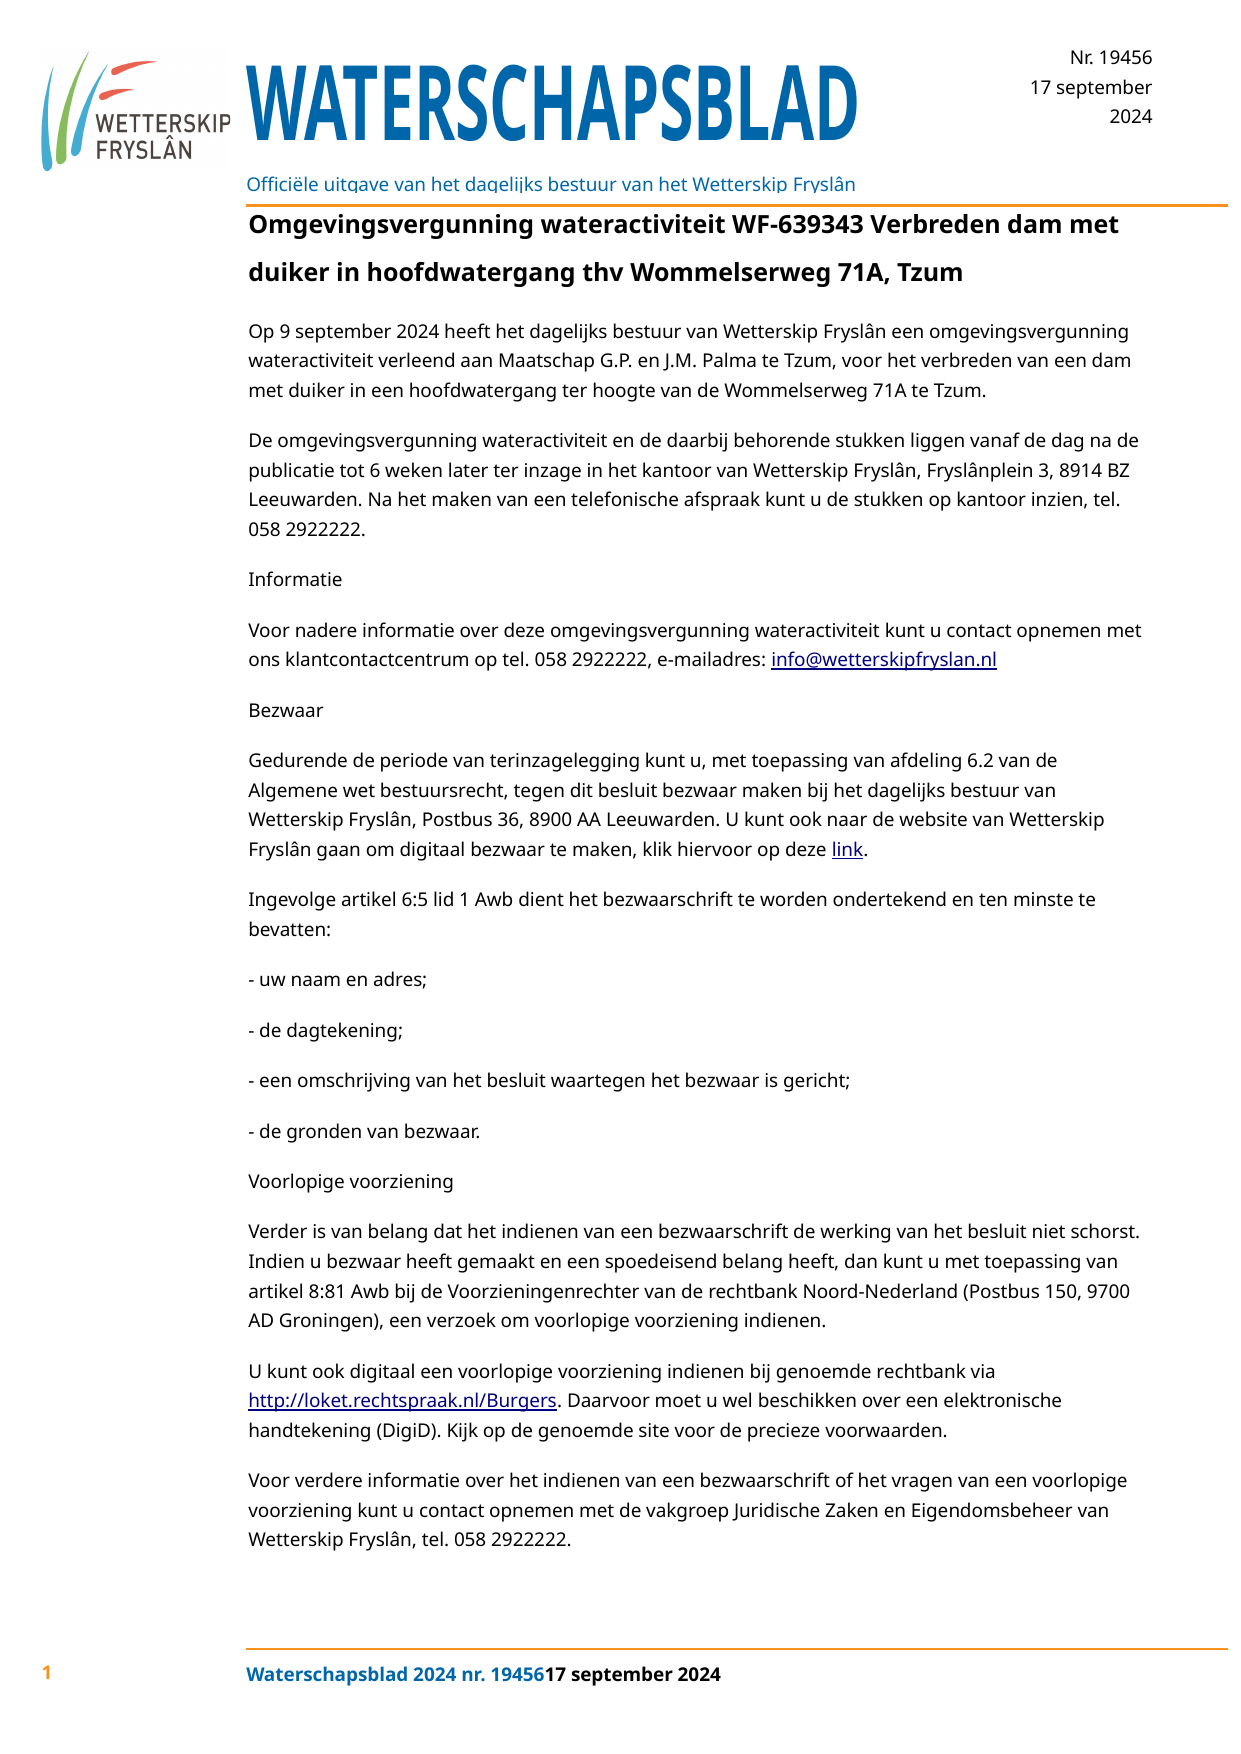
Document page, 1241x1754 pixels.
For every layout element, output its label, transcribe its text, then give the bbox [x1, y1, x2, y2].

text - de gronden van bezwaar. [248, 1118, 1152, 1144]
text - uw naam en adres; [248, 967, 1152, 992]
text De omgevingsvergunning wateractiviteit en de daarbij behorende stukken liggen vanaf de dag na de publicatie tot 6 weken later ter inzage in het kantoor van Wetterskip Fryslân, Fryslânplein 3, 8914 BZ Leeuwarden. Na het maken van een telefonische afspraak kunt u de stukken op kantoor inzien, tel. 058 2922222. [248, 427, 1152, 542]
text Bezwaar [248, 697, 1152, 723]
text U kunt ook digitaal een voorlopige voorziening indienen bij genoemde rechtbank via http://loket.rechtspraak.nl/Burgers. Daarvoor moet u wel beschikken over een elektronische handtekening (DigiD). Kijk op de genoemde site voor de precieze voorwaarden. [248, 1358, 1152, 1443]
text Voor verdere informatie over het indienen van een bezwaarschrift of het vragen van een voorlopige voorziening kunt u contact opnemen met de vakgroep Juridische Zaken en Eigendomsbeheer van Wetterskip Fryslân, tel. 058 2922222. [248, 1467, 1152, 1552]
text Informatie [248, 567, 1152, 592]
text - de dagtekening; [248, 1017, 1152, 1043]
text Voorlopige voorziening [248, 1168, 1152, 1194]
text Ingevolge artikel 6:5 lid 1 Awb dient het bezwaarschrift te worden ondertekend en ten minste te bevatten: [248, 887, 1152, 942]
text Omgevingsvergunning wateractiviteit WF-639343 Verbreden dam met duiker in hoofdwatergang thv Wommelserweg 71A, Tzum [248, 207, 1152, 288]
text Op 9 september 2024 heeft het dagelijks bestuur van Wetterskip Fryslân een omgevingsvergunning wateractiviteit verleend aan Maatschap G.P. en J.M. Palma te Tzum, voor het verbreden van een dam met duiker in een hoofdwatergang ter hoogte van de Wommelserweg 71A te Tzum. [248, 318, 1152, 403]
text Gedurende de periode van terinzagelegging kunt u, met toepassing van afdeling 6.2 van de Algemene wet bestuursrecht, tegen dit besluit bezwaar maken bij het dagelijks bestuur van Wetterskip Fryslân, Postbus 36, 8900 AA Leeuwarden. U kunt ook naar de website van Wetterskip Fryslân gaan om digitaal bezwaar te maken, klik hiervoor op deze link. [248, 747, 1152, 862]
text - een omschrijving van het besluit waartegen het bezwaar is gericht; [248, 1067, 1152, 1093]
picture [41, 47, 231, 172]
text Voor nadere informatie over deze omgevingsvergunning wateractiviteit kunt u contact opnemen met ons klantcontactcentrum op tel. 058 2922222, e-mailadres: info@wetterskipfryslan.nl [248, 617, 1152, 672]
text Verder is van belang dat het indienen van een bezwaarschrift de werking van het besluit niet schorst. Indien u bezwaar heeft gemaakt en een spoedeisend belang heeft, dan kunt u met toepassing van artikel 8:81 Awb bij de Voorzieningenrechter van de rechtbank Noord-Nederland (Postbus 150, 9700 AD Groningen), een verzoek om voorlopige voorziening indienen. [248, 1219, 1152, 1333]
